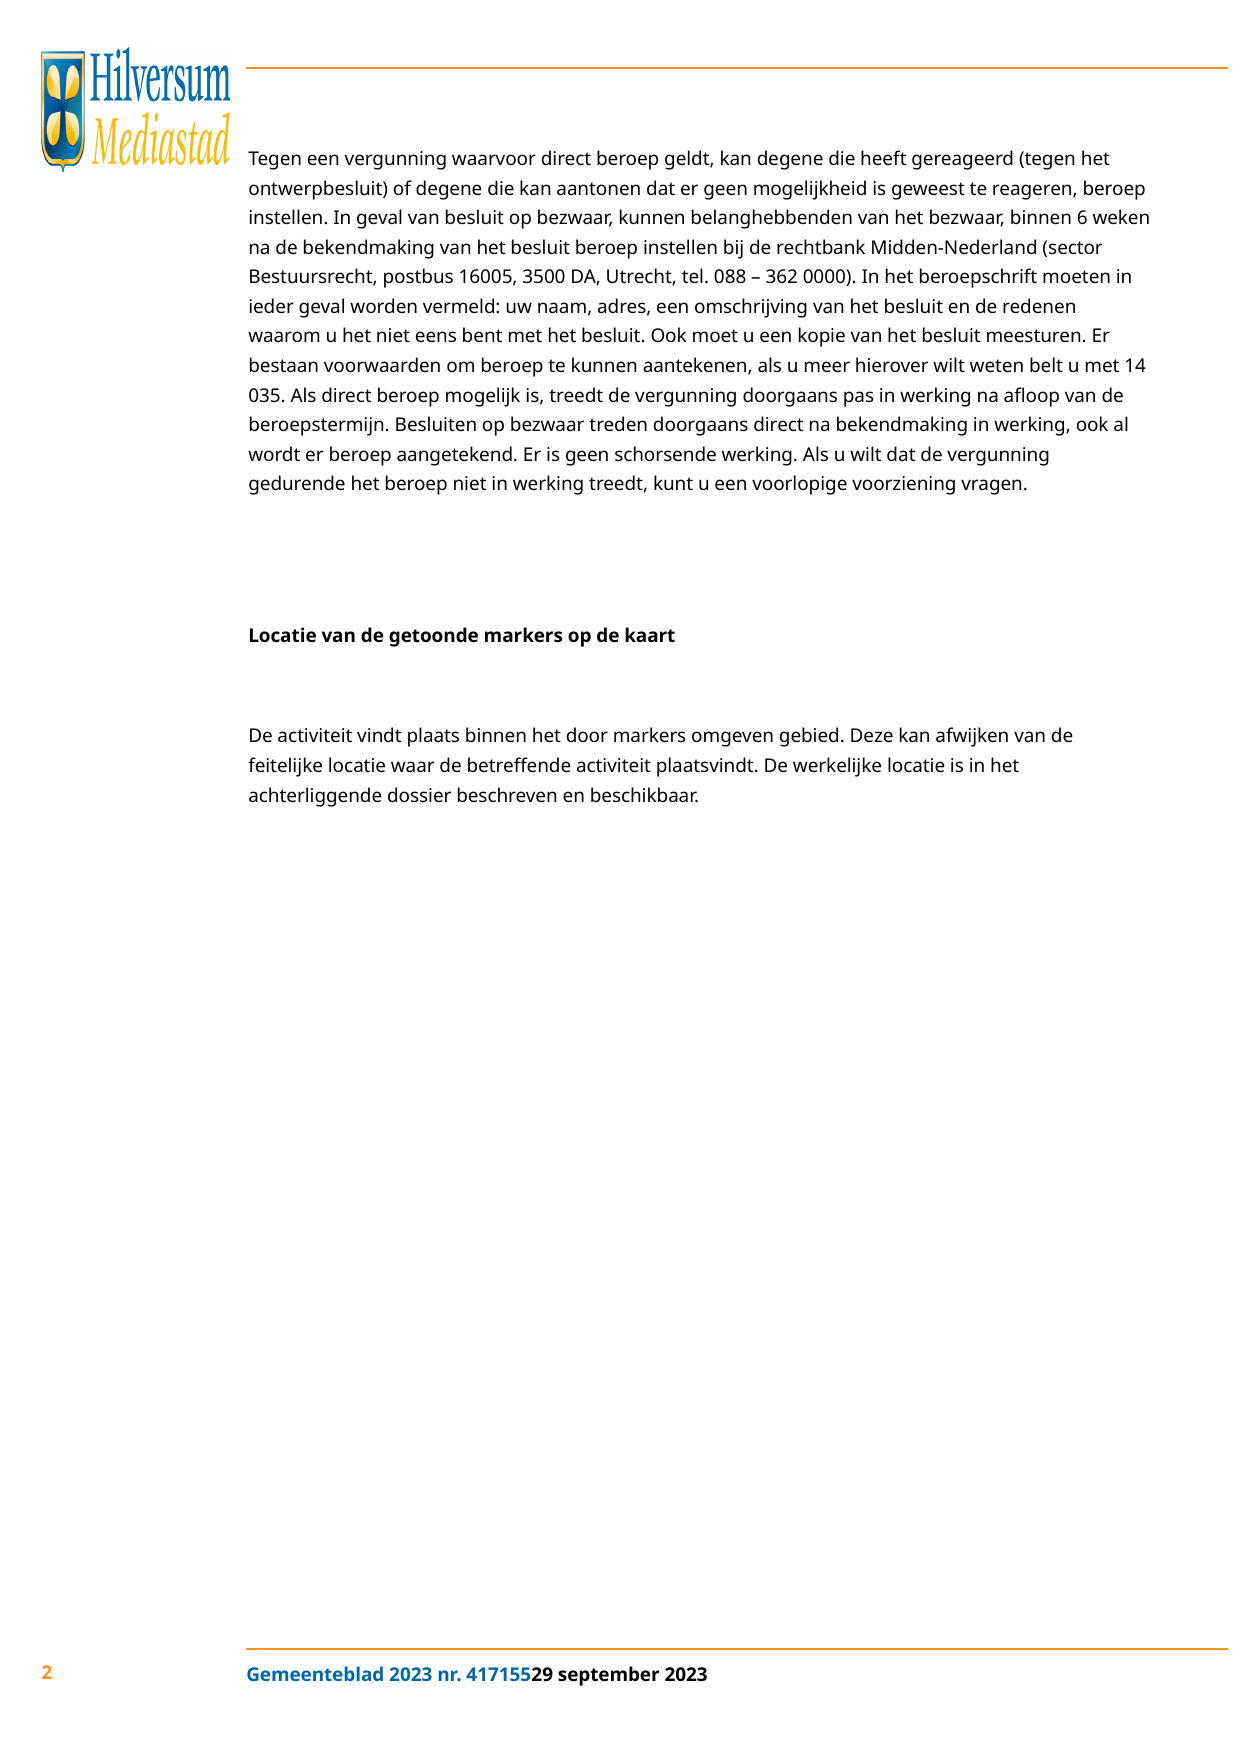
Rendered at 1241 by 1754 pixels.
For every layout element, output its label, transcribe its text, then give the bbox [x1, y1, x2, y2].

picture [41, 47, 231, 172]
text De activiteit vindt plaats binnen het door markers omgeven gebied. Deze kan afwijken van de feitelijke locatie waar de betreffende activiteit plaatsvindt. De werkelijke locatie is in het achterliggende dossier beschreven en beschikbaar. [248, 723, 1152, 808]
text Tegen een vergunning waarvoor direct beroep geldt, kan degene die heeft gereageerd (tegen het ontwerpbesluit) of degene die kan aantonen dat er geen mogelijkheid is geweest te reageren, beroep instellen. In geval van besluit op bezwaar, kunnen belanghebbenden van het bezwaar, binnen 6 weken na de bekendmaking van het besluit beroep instellen bij de rechtbank Midden-Nederland (sector Bestuursrecht, postbus 16005, 3500 DA, Utrecht, tel. 088 – 362 0000). In het beroepschrift moeten in ieder geval worden vermeld: uw naam, adres, een omschrijving van het besluit en de redenen waarom u het niet eens bent met het besluit. Ook moet u een kopie van het besluit meesturen. Er bestaan voorwaarden om beroep te kunnen aantekenen, als u meer hierover wilt weten belt u met 14 035. Als direct beroep mogelijk is, treedt de vergunning doorgaans pas in werking na afloop van de beroepstermijn. Besluiten op bezwaar treden doorgaans direct na bekendmaking in werking, ook al wordt er beroep aangetekend. Er is geen schorsende werking. Als u wilt dat de vergunning gedurende het beroep niet in werking treedt, kunt u een voorlopige voorziening vragen. [248, 145, 1152, 496]
text Locatie van de getoonde markers op de kaart [248, 622, 1152, 648]
